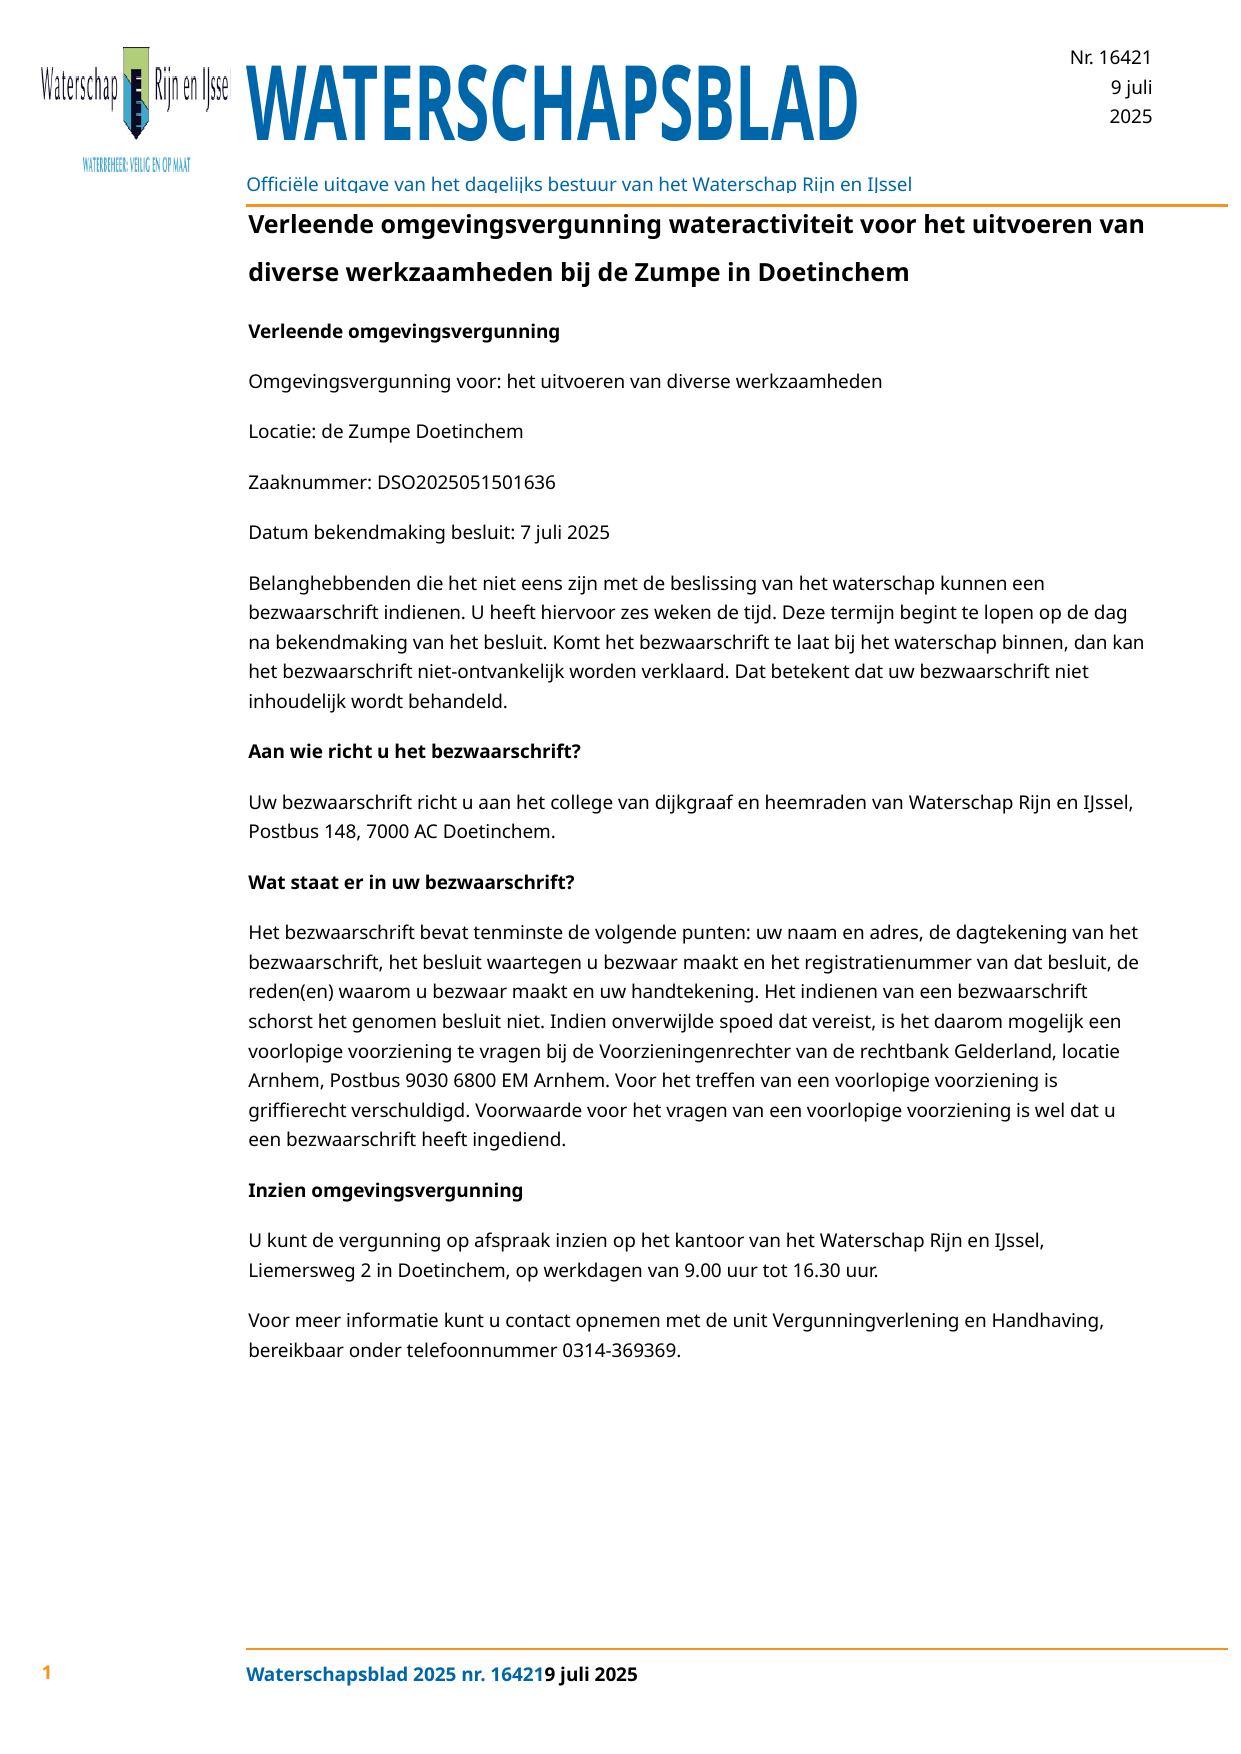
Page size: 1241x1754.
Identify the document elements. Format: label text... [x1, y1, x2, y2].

text Het bezwaarschrift bevat tenminste de volgende punten: uw naam en adres, de dagtekening van het bezwaarschrift, het besluit waartegen u bezwaar maakt en het registratienummer van dat besluit, de reden(en) waarom u bezwaar maakt en uw handtekening. Het indienen van een bezwaarschrift schorst het genomen besluit niet. Indien onverwijlde spoed dat vereist, is het daarom mogelijk een voorlopige voorziening te vragen bij de Voorzieningenrechter van de rechtbank Gelderland, locatie Arnhem, Postbus 9030 6800 EM Arnhem. Voor het treffen van een voorlopige voorziening is griffierecht verschuldigd. Voorwaarde voor het vragen van een voorlopige voorziening is wel dat u een bezwaarschrift heeft ingediend. [248, 919, 1152, 1152]
text Datum bekendmaking besluit: 7 juli 2025 [248, 519, 1152, 545]
text Uw bezwaarschrift richt u aan het college van dijkgraaf en heemraden van Waterschap Rijn en IJssel, Postbus 148, 7000 AC Doetinchem. [248, 789, 1152, 844]
text Verleende omgevingsvergunning wateractiviteit voor het uitvoeren van diverse werkzaamheden bij de Zumpe in Doetinchem [248, 207, 1152, 288]
text Zaaknummer: DSO2025051501636 [248, 469, 1152, 495]
text Locatie: de Zumpe Doetinchem [248, 419, 1152, 444]
text U kunt de vergunning op afspraak inzien op het kantoor van het Waterschap Rijn en IJssel, Liemersweg 2 in Doetinchem, op werkdagen van 9.00 uur tot 16.30 uur. [248, 1227, 1152, 1283]
text Verleende omgevingsvergunning [248, 318, 1152, 344]
text Inzien omgevingsvergunning [248, 1177, 1152, 1203]
text Belanghebbenden die het niet eens zijn met de beslissing van het waterschap kunnen een bezwaarschrift indienen. U heeft hiervoor zes weken de tijd. Deze termijn begint te lopen op de dag na bekendmaking van het besluit. Komt het bezwaarschrift te laat bij het waterschap binnen, dan kan het bezwaarschrift niet-ontvankelijk worden verklaard. Dat betekent dat uw bezwaarschrift niet inhoudelijk wordt behandeld. [248, 570, 1152, 714]
text Aan wie richt u het bezwaarschrift? [248, 739, 1152, 764]
picture [41, 47, 231, 172]
text Omgevingsvergunning voor: het uitvoeren van diverse werkzaamheden [248, 368, 1152, 394]
text Wat staat er in uw bezwaarschrift? [248, 869, 1152, 895]
text Voor meer informatie kunt u contact opnemen met de unit Vergunningverlening en Handhaving, bereikbaar onder telefoonnummer 0314-369369. [248, 1307, 1152, 1363]
